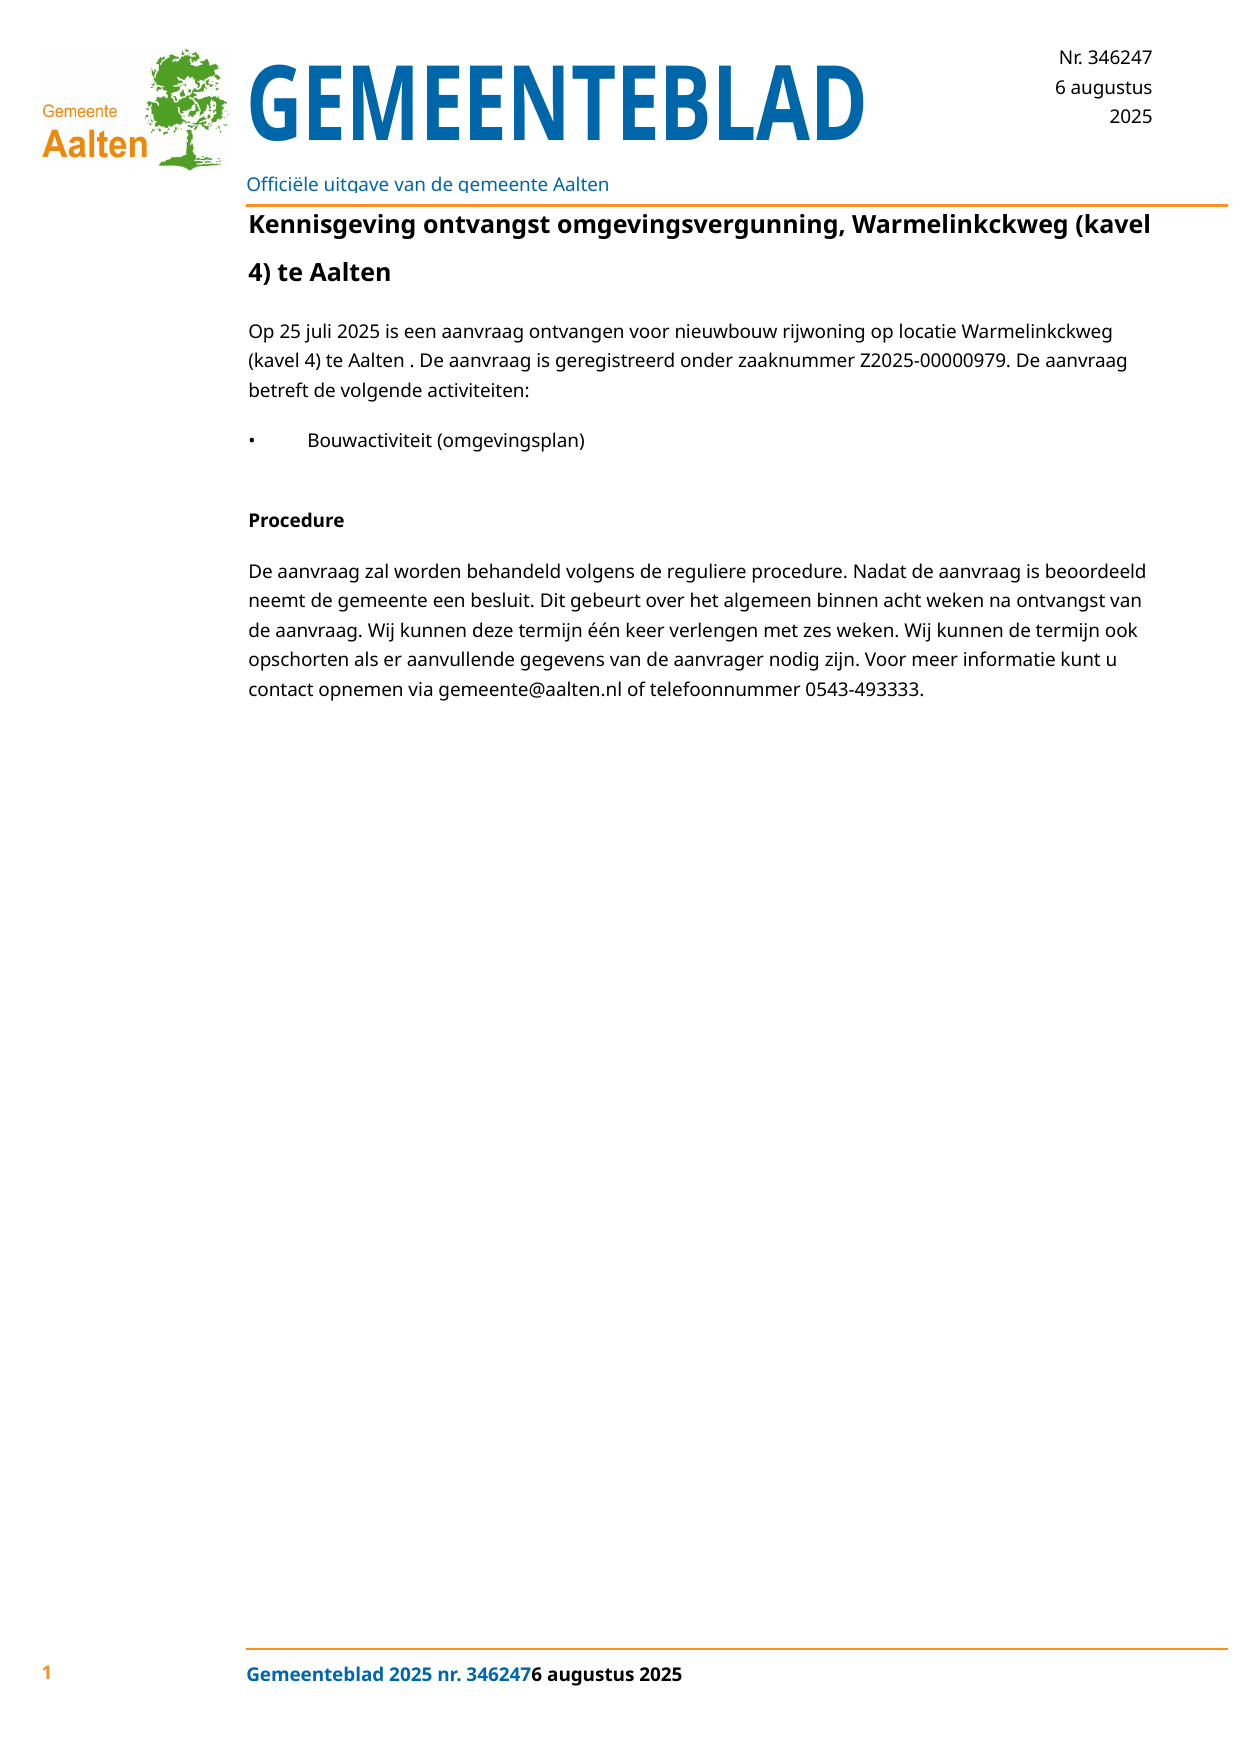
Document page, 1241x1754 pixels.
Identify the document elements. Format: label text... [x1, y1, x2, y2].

text Op 25 juli 2025 is een aanvraag ontvangen voor nieuwbouw rijwoning op locatie Warmelinkckweg (kavel 4) te Aalten . De aanvraag is geregistreerd onder zaaknummer Z2025-00000979. De aanvraag betreft de volgende activiteiten: [248, 318, 1152, 403]
text Kennisgeving ontvangst omgevingsvergunning, Warmelinkckweg (kavel 4) te Aalten [248, 207, 1152, 288]
text De aanvraag zal worden behandeld volgens de reguliere procedure. Nadat de aanvraag is beoordeeld neemt de gemeente een besluit. Dit gebeurt over het algemeen binnen acht weken na ontvangst van de aanvraag. Wij kunnen deze termijn één keer verlengen met zes weken. Wij kunnen de termijn ook opschorten als er aanvullende gegevens van de aanvrager nodig zijn. Voor meer informatie kunt u contact opnemen via gemeente@aalten.nl of telefoonnummer 0543-493333. [248, 558, 1152, 702]
picture [41, 47, 231, 172]
list Bouwactiviteit (omgevingsplan) [248, 427, 1152, 453]
text Procedure [248, 507, 1152, 533]
